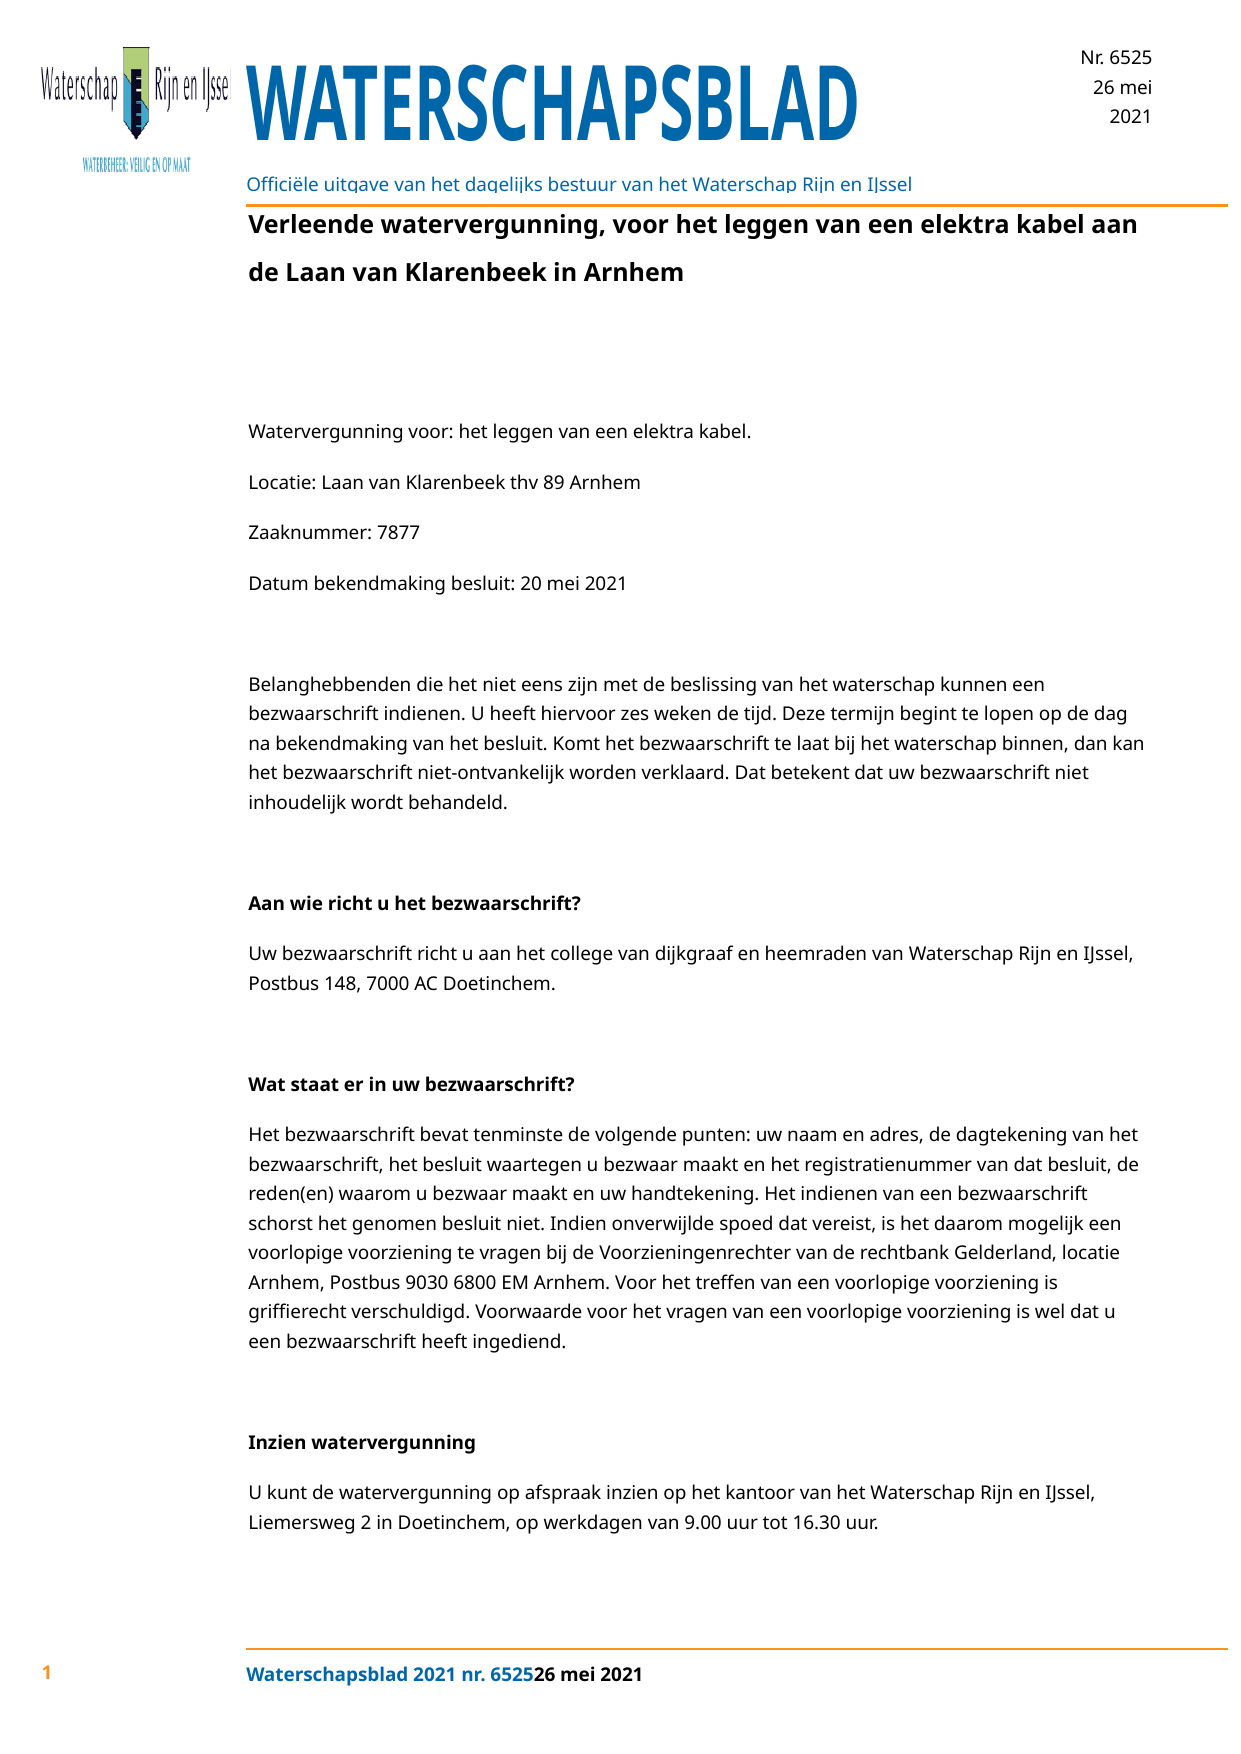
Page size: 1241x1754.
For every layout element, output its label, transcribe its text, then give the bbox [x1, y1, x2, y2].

text Datum bekendmaking besluit: 20 mei 2021 [248, 570, 1152, 596]
text Zaaknummer: 7877 [248, 519, 1152, 545]
text Uw bezwaarschrift richt u aan het college van dijkgraaf en heemraden van Waterschap Rijn en IJssel, Postbus 148, 7000 AC Doetinchem. [248, 940, 1152, 996]
text Verleende watervergunning, voor het leggen van een elektra kabel aan de Laan van Klarenbeek in Arnhem [248, 207, 1152, 288]
text Wat staat er in uw bezwaarschrift? [248, 1071, 1152, 1097]
picture [41, 47, 231, 172]
text Inzien watervergunning [248, 1429, 1152, 1455]
text U kunt de watervergunning op afspraak inzien op het kantoor van het Waterschap Rijn en IJssel, Liemersweg 2 in Doetinchem, op werkdagen van 9.00 uur tot 16.30 uur. [248, 1479, 1152, 1535]
text Watervergunning voor: het leggen van een elektra kabel. [248, 419, 1152, 444]
text Het bezwaarschrift bevat tenminste de volgende punten: uw naam en adres, de dagtekening van het bezwaarschrift, het besluit waartegen u bezwaar maakt en het registratienummer van dat besluit, de reden(en) waarom u bezwaar maakt en uw handtekening. Het indienen van een bezwaarschrift schorst het genomen besluit niet. Indien onverwijlde spoed dat vereist, is het daarom mogelijk een voorlopige voorziening te vragen bij de Voorzieningenrechter van de rechtbank Gelderland, locatie Arnhem, Postbus 9030 6800 EM Arnhem. Voor het treffen van een voorlopige voorziening is griffierecht verschuldigd. Voorwaarde voor het vragen van een voorlopige voorziening is wel dat u een bezwaarschrift heeft ingediend. [248, 1121, 1152, 1354]
text Locatie: Laan van Klarenbeek thv 89 Arnhem [248, 469, 1152, 495]
text Belanghebbenden die het niet eens zijn met de beslissing van het waterschap kunnen een bezwaarschrift indienen. U heeft hiervoor zes weken de tijd. Deze termijn begint te lopen op de dag na bekendmaking van het besluit. Komt het bezwaarschrift te laat bij het waterschap binnen, dan kan het bezwaarschrift niet-ontvankelijk worden verklaard. Dat betekent dat uw bezwaarschrift niet inhoudelijk wordt behandeld. [248, 671, 1152, 815]
text Aan wie richt u het bezwaarschrift? [248, 890, 1152, 916]
